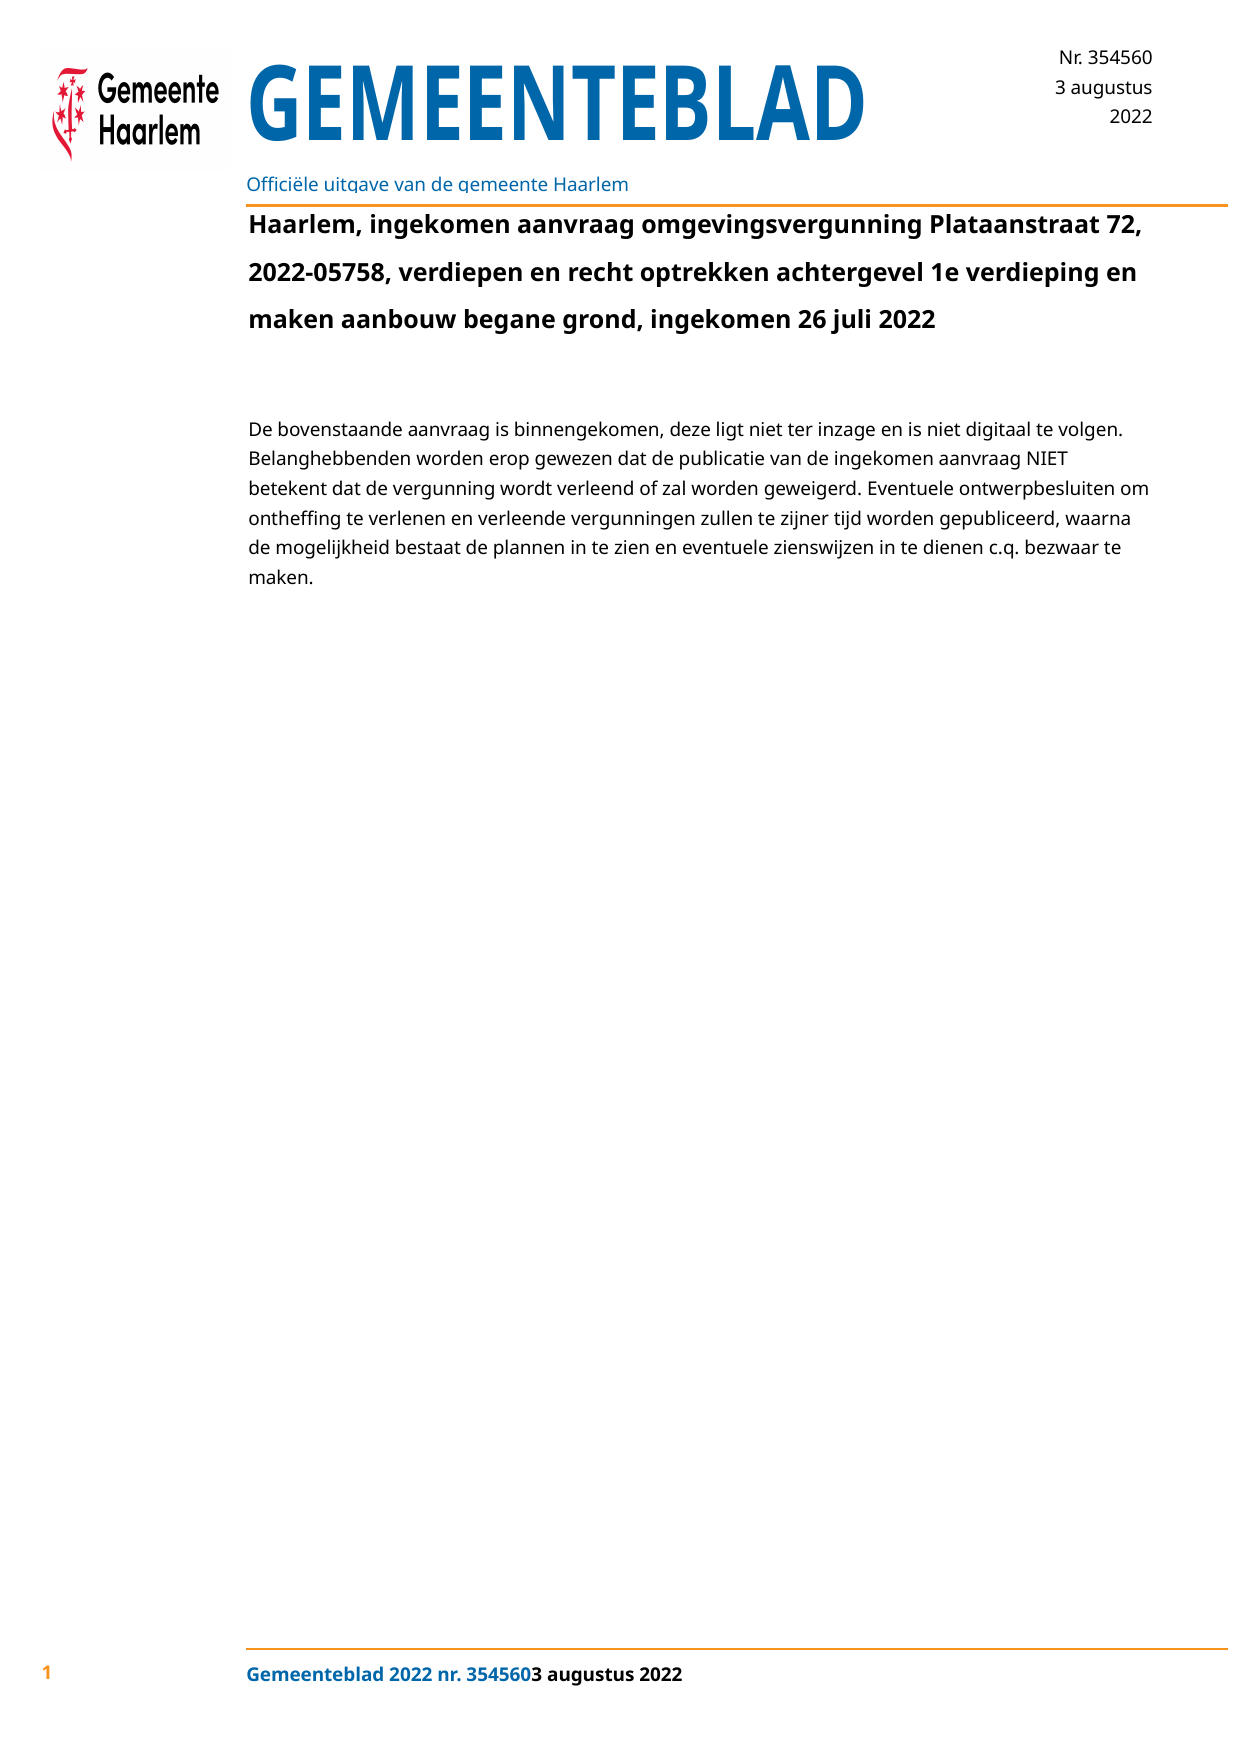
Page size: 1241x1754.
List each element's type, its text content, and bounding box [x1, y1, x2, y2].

picture [41, 47, 231, 172]
text De bovenstaande aanvraag is binnengekomen, deze ligt niet ter inzage en is niet digitaal te volgen. Belanghebbenden worden erop gewezen dat de publicatie van de ingekomen aanvraag NIET betekent dat de vergunning wordt verleend of zal worden geweigerd. Eventuele ontwerpbesluiten om ontheffing te verlenen en verleende vergunningen zullen te zijner tijd worden gepubliceerd, waarna de mogelijkheid bestaat de plannen in te zien en eventuele zienswijzen in te dienen c.q. bezwaar te maken. [248, 416, 1152, 589]
text Haarlem, ingekomen aanvraag omgevingsvergunning Plataanstraat 72, 2022-05758, verdiepen en recht optrekken achtergevel 1e verdieping en maken aanbouw begane grond, ingekomen 26 juli 2022 [248, 207, 1152, 336]
